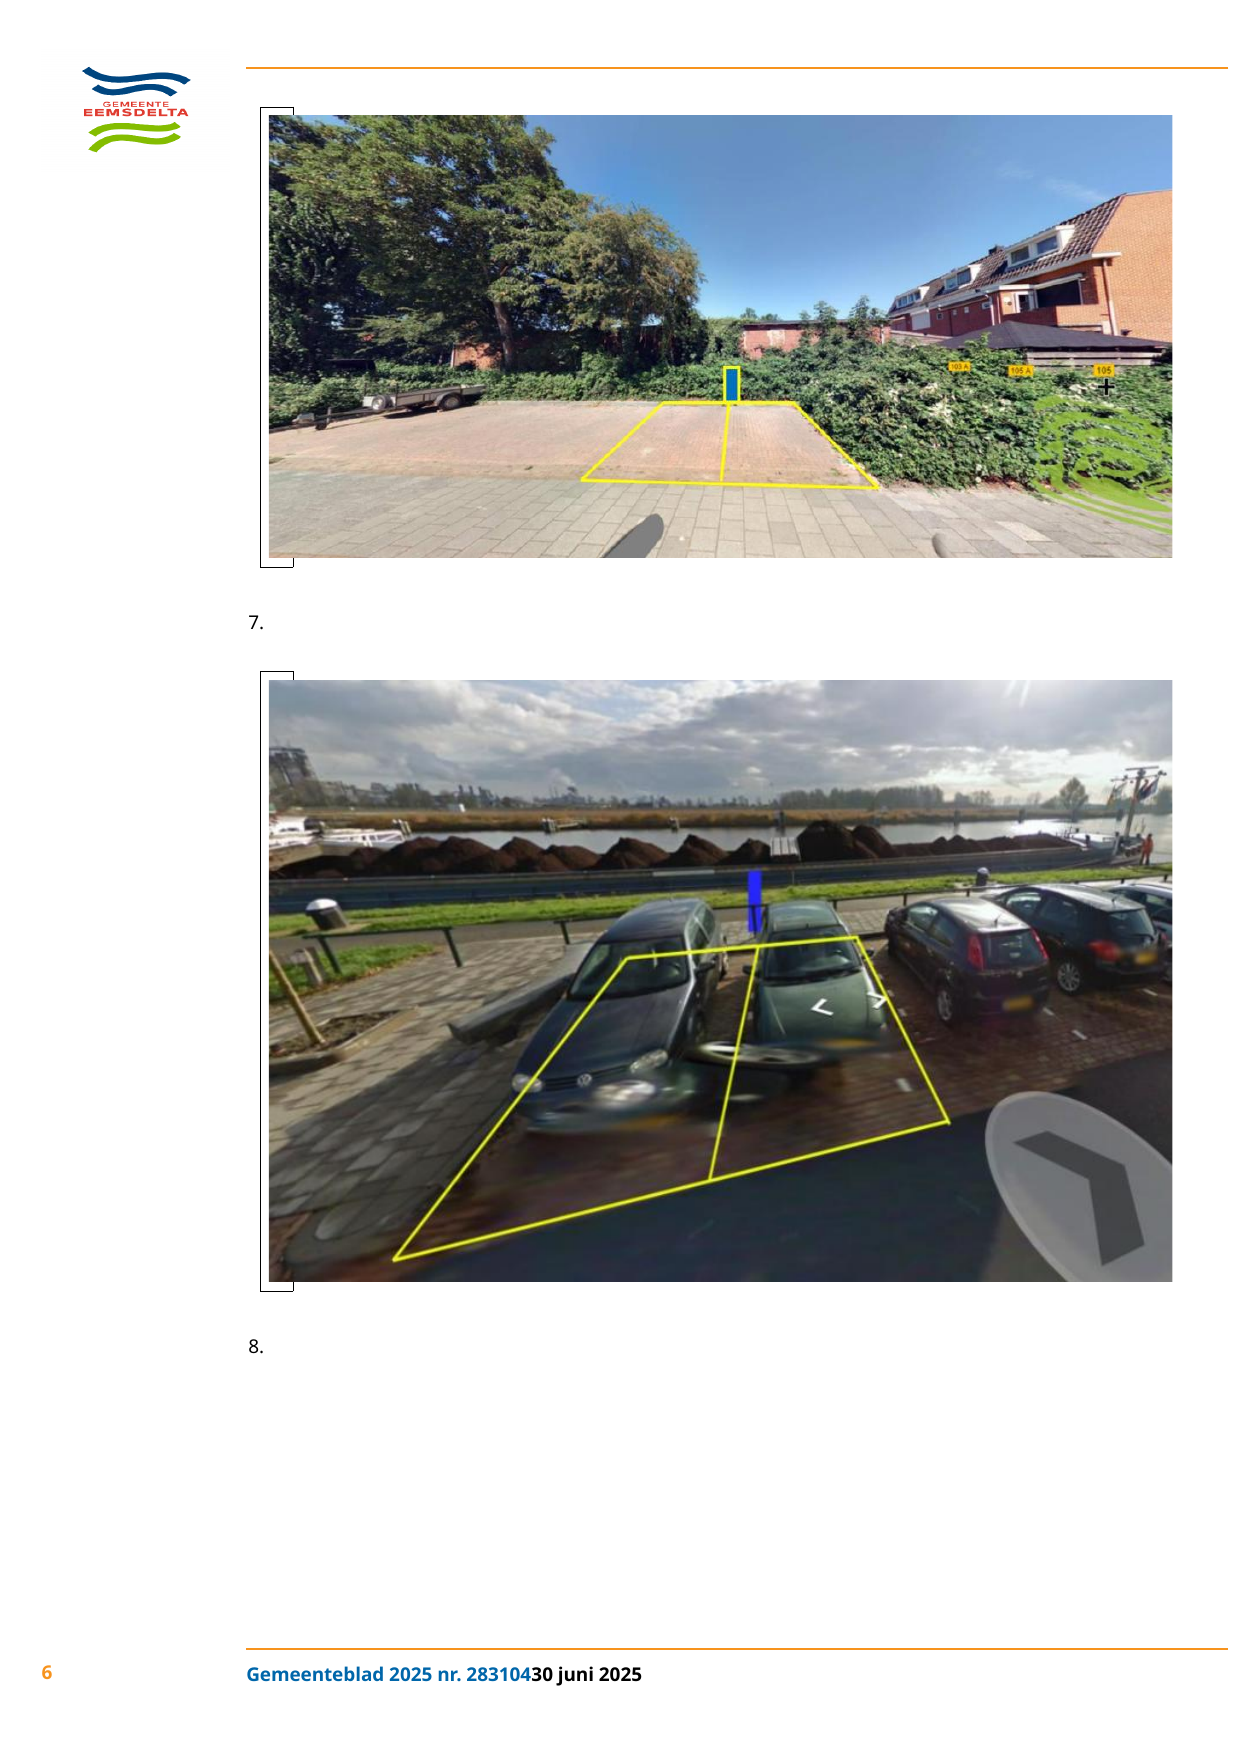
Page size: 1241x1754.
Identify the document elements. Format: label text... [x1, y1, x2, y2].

text 7. [248, 609, 1152, 634]
picture [268, 115, 1173, 558]
picture [268, 680, 1173, 1282]
picture [41, 47, 231, 172]
text 8. [248, 1333, 1152, 1359]
